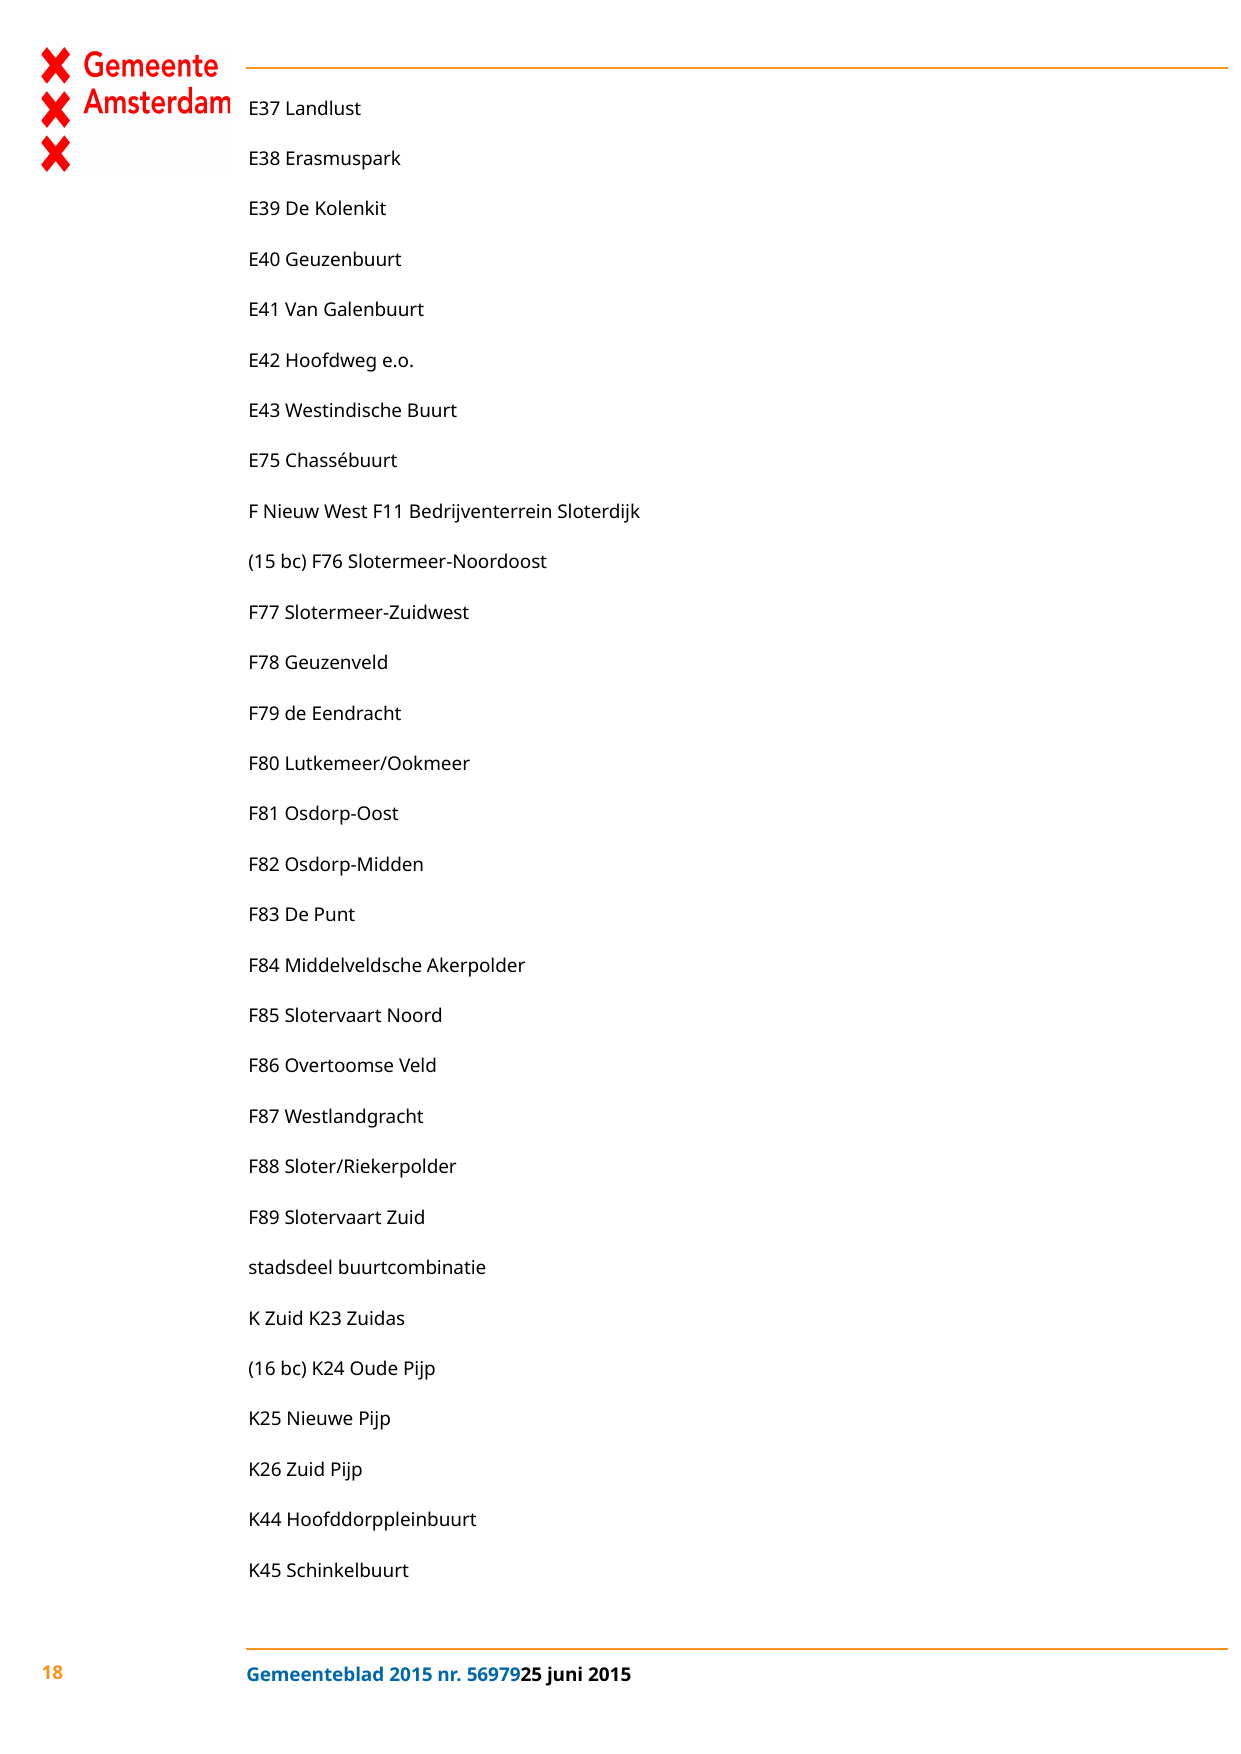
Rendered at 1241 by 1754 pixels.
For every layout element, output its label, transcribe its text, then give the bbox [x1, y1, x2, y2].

text E38 Erasmuspark [248, 145, 1152, 171]
text K Zuid K23 Zuidas [248, 1305, 1152, 1331]
text F88 Sloter/Riekerpolder [248, 1153, 1152, 1179]
picture [41, 47, 231, 172]
text E75 Chassébuurt [248, 448, 1152, 473]
text E41 Van Galenbuurt [248, 296, 1152, 322]
text (16 bc) K24 Oude Pijp [248, 1355, 1152, 1381]
text E42 Hoofdweg e.o. [248, 347, 1152, 373]
text F77 Slotermeer-Zuidwest [248, 599, 1152, 625]
text E43 Westindische Buurt [248, 397, 1152, 423]
text F87 Westlandgracht [248, 1103, 1152, 1129]
text K44 Hoofddorppleinbuurt [248, 1506, 1152, 1532]
text F78 Geuzenveld [248, 649, 1152, 675]
text F83 De Punt [248, 901, 1152, 927]
text F80 Lutkemeer/Ookmeer [248, 750, 1152, 776]
text F84 Middelveldsche Akerpolder [248, 952, 1152, 978]
text F79 de Eendracht [248, 700, 1152, 726]
text E39 De Kolenkit [248, 196, 1152, 221]
text F82 Osdorp-Midden [248, 851, 1152, 877]
text F86 Overtoomse Veld [248, 1053, 1152, 1078]
text F85 Slotervaart Noord [248, 1002, 1152, 1028]
text (15 bc) F76 Slotermeer-Noordoost [248, 548, 1152, 574]
text F81 Osdorp-Oost [248, 801, 1152, 826]
text E37 Landlust [248, 95, 1152, 121]
text E40 Geuzenbuurt [248, 246, 1152, 272]
text stadsdeel buurtcombinatie [248, 1254, 1152, 1280]
text K25 Nieuwe Pijp [248, 1406, 1152, 1431]
text K45 Schinkelbuurt [248, 1557, 1152, 1583]
text F Nieuw West F11 Bedrijventerrein Sloterdijk [248, 498, 1152, 524]
text K26 Zuid Pijp [248, 1456, 1152, 1482]
text F89 Slotervaart Zuid [248, 1204, 1152, 1230]
